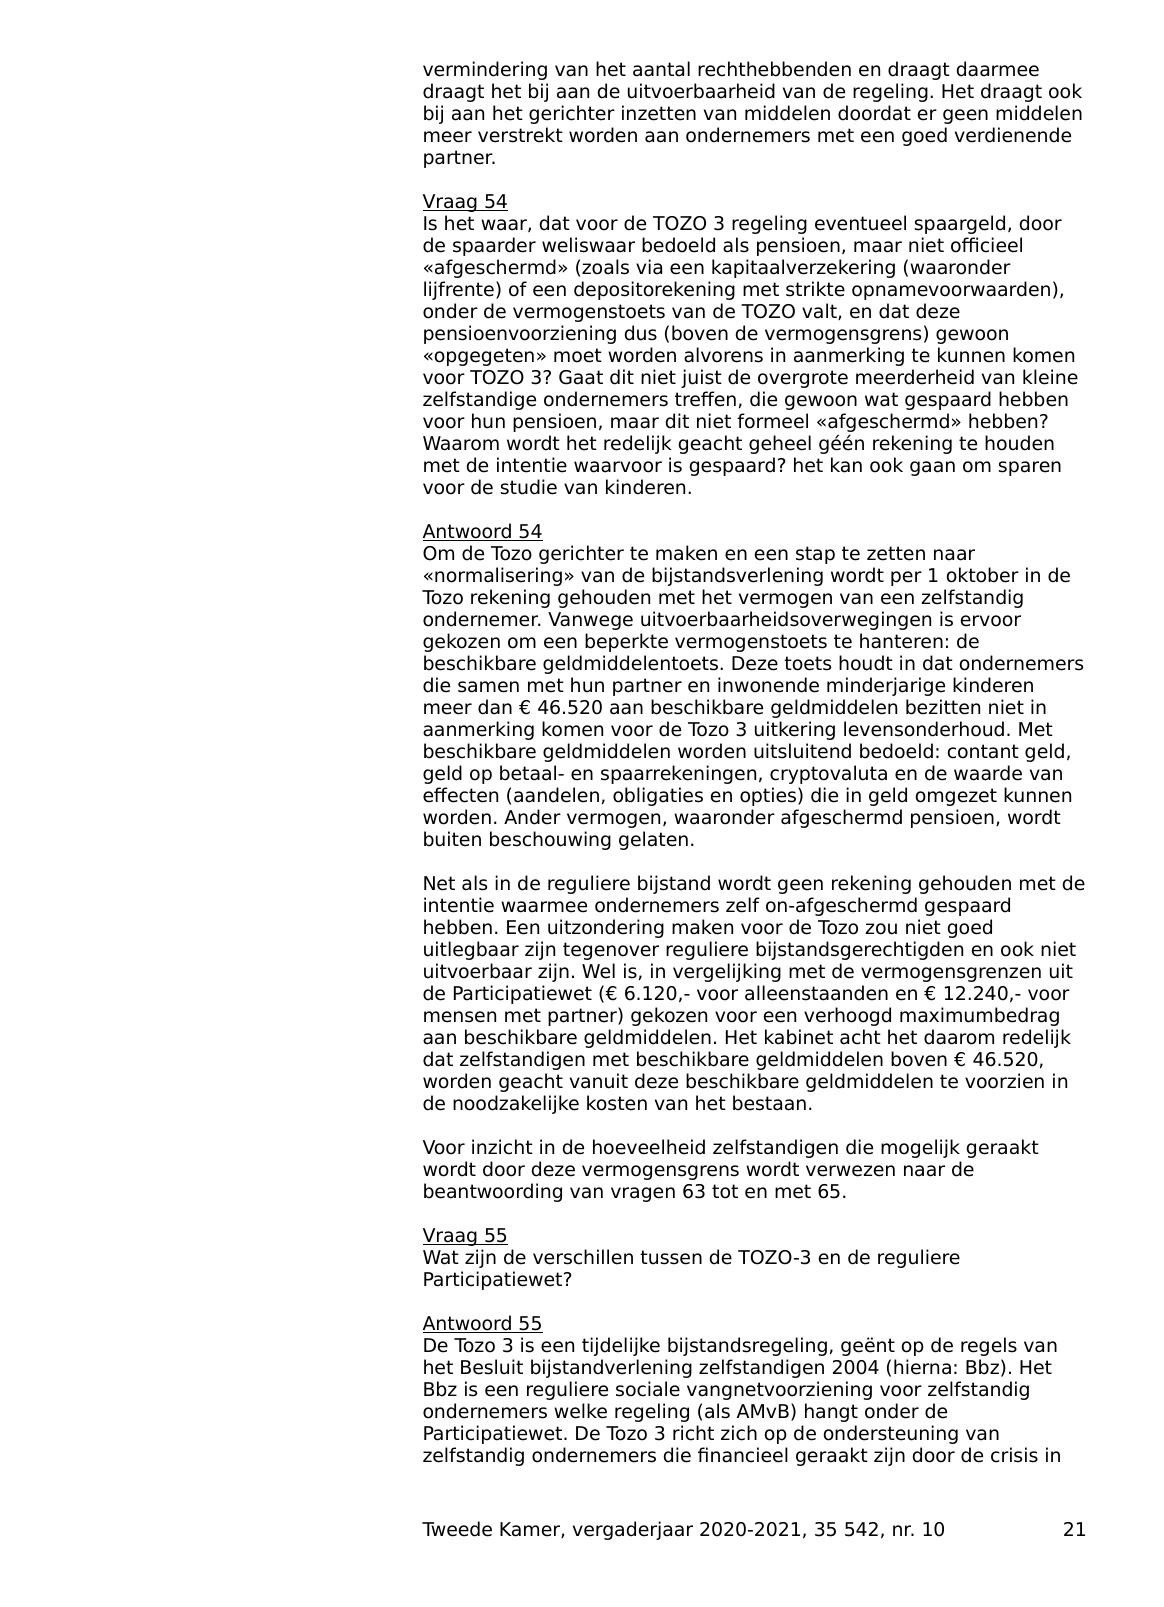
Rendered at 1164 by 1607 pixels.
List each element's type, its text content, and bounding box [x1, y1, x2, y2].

text Om de Tozo gerichter te maken en een stap te zetten naar «normalisering» van de bijstandsverlening wordt per 1 oktober in de Tozo rekening gehouden met het vermogen van een zelfstandig ondernemer. Vanwege uitvoerbaarheidsoverwegingen is ervoor gekozen om een beperkte vermogenstoets te hanteren: de beschikbare geldmiddelentoets. Deze toets houdt in dat ondernemers die samen met hun partner en inwonende minderjarige kinderen meer dan € 46.520 aan beschikbare geldmiddelen bezitten niet in aanmerking komen voor de Tozo 3 uitkering levensonderhoud. Met beschikbare geldmiddelen worden uitsluitend bedoeld: contant geld, geld op betaal- en spaarrekeningen, cryptovaluta en de waarde van effecten (aandelen, obligaties en opties) die in geld omgezet kunnen worden. Ander vermogen, waaronder afgeschermd pensioen, wordt buiten beschouwing gelaten. [422, 543, 1087, 851]
text Vraag 55 [422, 1225, 1087, 1247]
text Voor inzicht in de hoeveelheid zelfstandigen die mogelijk geraakt wordt door deze vermogensgrens wordt verwezen naar de beantwoording van vragen 63 tot en met 65. [422, 1137, 1087, 1203]
text Is het waar, dat voor de TOZO 3 regeling eventueel spaargeld, door de spaarder weliswaar bedoeld als pensioen, maar niet officieel «afgeschermd» (zoals via een kapitaalverzekering (waaronder lijfrente) of een depositorekening met strikte opnamevoorwaarden), onder de vermogenstoets van de TOZO valt, en dat deze pensioenvoorziening dus (boven de vermogensgrens) gewoon «opgegeten» moet worden alvorens in aanmerking te kunnen komen voor TOZO 3? Gaat dit niet juist de overgrote meerderheid van kleine zelfstandige ondernemers treffen, die gewoon wat gespaard hebben voor hun pensioen, maar dit niet formeel «afgeschermd» hebben? Waarom wordt het redelijk geacht geheel géén rekening te houden met de intentie waarvoor is gespaard? het kan ook gaan om sparen voor de studie van kinderen. [422, 213, 1087, 499]
text vermindering van het aantal rechthebbenden en draagt daarmee draagt het bij aan de uitvoerbaarheid van de regeling. Het draagt ook bij aan het gerichter inzetten van middelen doordat er geen middelen meer verstrekt worden aan ondernemers met een goed verdienende partner. [422, 59, 1087, 169]
text Net als in de reguliere bijstand wordt geen rekening gehouden met de intentie waarmee ondernemers zelf on-afgeschermd gespaard hebben. Een uitzondering maken voor de Tozo zou niet goed uitlegbaar zijn tegenover reguliere bijstandsgerechtigden en ook niet uitvoerbaar zijn. Wel is, in vergelijking met de vermogensgrenzen uit de Participatiewet (€ 6.120,- voor alleenstaanden en € 12.240,- voor mensen met partner) gekozen voor een verhoogd maximumbedrag aan beschikbare geldmiddelen. Het kabinet acht het daarom redelijk dat zelfstandigen met beschikbare geldmiddelen boven € 46.520, worden geacht vanuit deze beschikbare geldmiddelen te voorzien in de noodzakelijke kosten van het bestaan. [422, 873, 1087, 1115]
text Antwoord 54 [422, 521, 1087, 543]
text Antwoord 55 [422, 1313, 1087, 1335]
text Wat zijn de verschillen tussen de TOZO-3 en de reguliere Participatiewet? [422, 1247, 1087, 1291]
text Vraag 54 [422, 191, 1087, 213]
text De Tozo 3 is een tijdelijke bijstandsregeling, geënt op de regels van het Besluit bijstandverlening zelfstandigen 2004 (hierna: Bbz). Het Bbz is een reguliere sociale vangnetvoorziening voor zelfstandig ondernemers welke regeling (als AMvB) hangt onder de Participatiewet. De Tozo 3 richt zich op de ondersteuning van zelfstandig ondernemers die financieel geraakt zijn door de crisis in [422, 1335, 1087, 1467]
